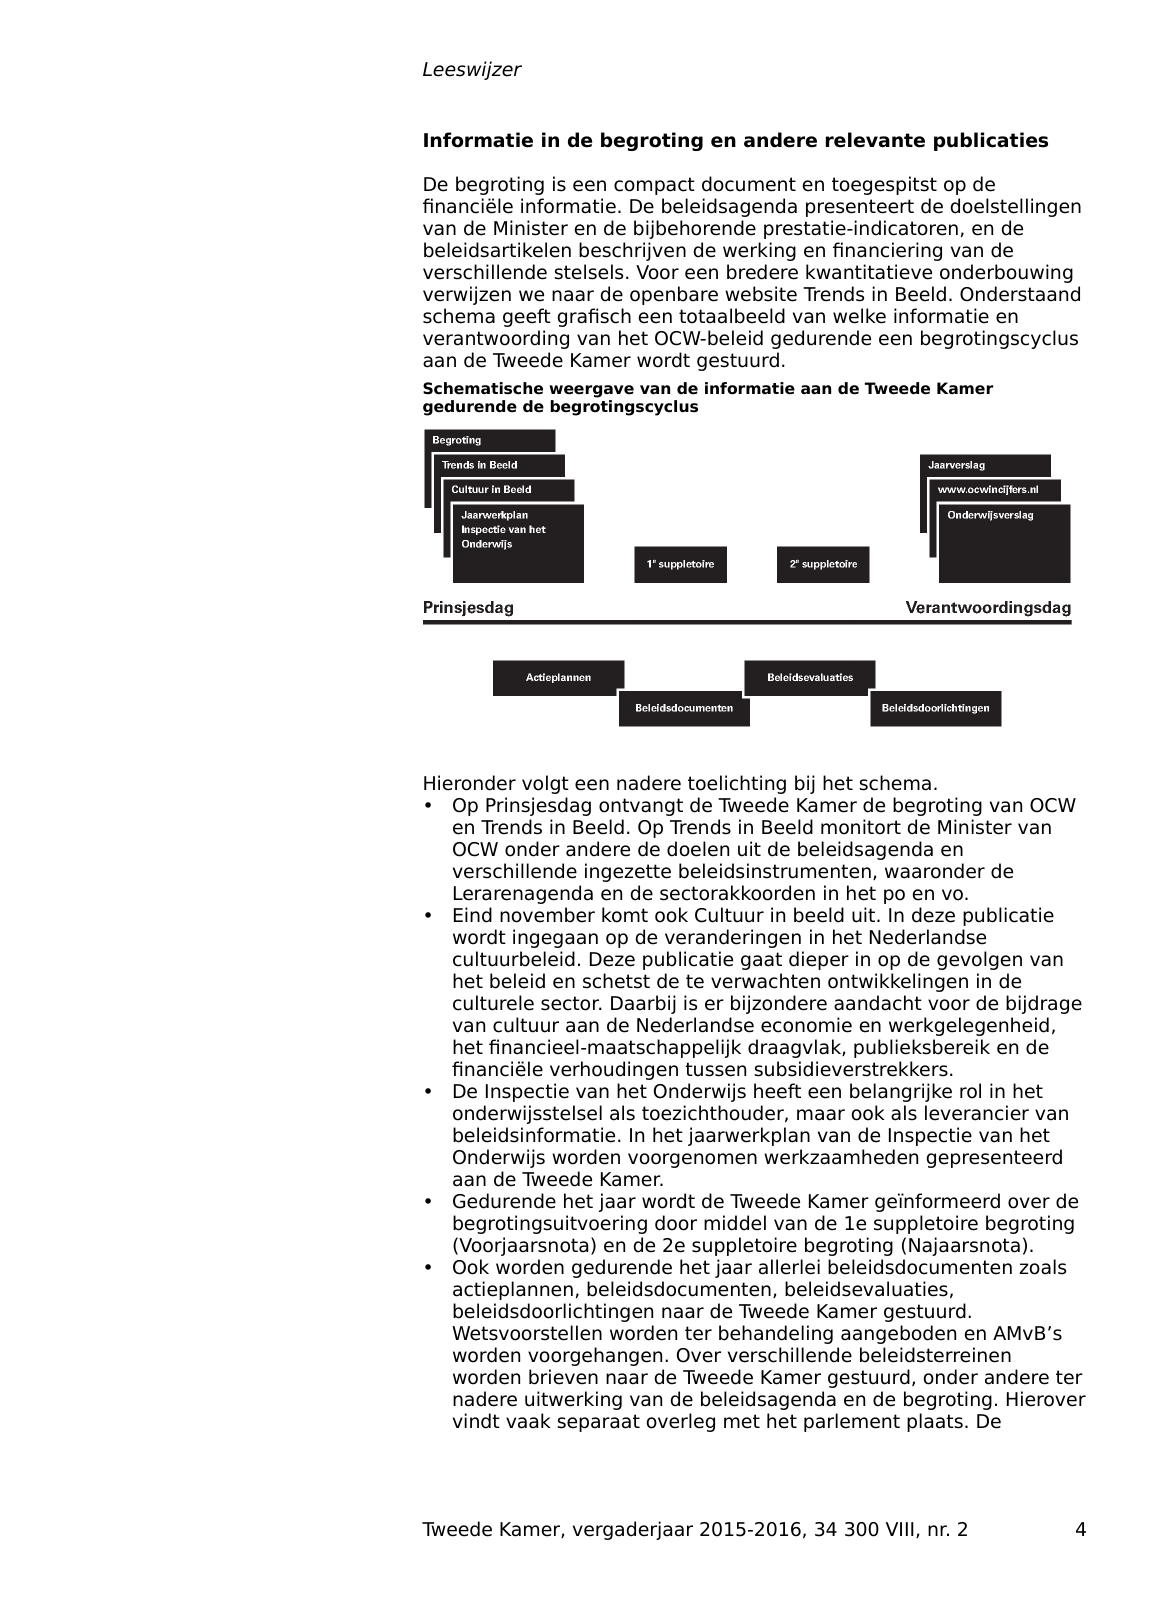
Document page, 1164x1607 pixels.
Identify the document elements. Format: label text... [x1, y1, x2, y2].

text • Eind november komt ook Cultuur in beeld uit. In deze publicatie wordt ingegaan op de veranderingen in het Nederlandse cultuurbeleid. Deze publicatie gaat dieper in op de gevolgen van het beleid en schetst de te verwachten ontwikkelingen in de culturele sector. Daarbij is er bijzondere aandacht voor de bijdrage van cultuur aan de Nederlandse economie en werkgelegenheid, het financieel-maatschappelijk draagvlak, publieksbereik en de financiële verhoudingen tussen subsidieverstrekkers. [422, 905, 1087, 1081]
text • Op Prinsjesdag ontvangt de Tweede Kamer de begroting van OCW en Trends in Beeld. Op Trends in Beeld monitort de Minister van OCW onder andere de doelen uit de beleidsagenda en verschillende ingezette beleidsinstrumenten, waaronder de Lerarenagenda en de sectorakkoorden in het po en vo. [422, 795, 1087, 905]
text De begroting is een compact document en toegespitst op de financiële informatie. De beleidsagenda presenteert de doelstellingen van de Minister en de bijbehorende prestatie-indicatoren, en de beleidsartikelen beschrijven de werking en financiering van de verschillende stelsels. Voor een bredere kwantitatieve onderbouwing verwijzen we naar de openbare website Trends in Beeld. Onderstaand schema geeft grafisch een totaalbeeld van welke informatie en verantwoording van het OCW-beleid gedurende een begrotingscyclus aan de Tweede Kamer wordt gestuurd. [422, 174, 1087, 372]
text • Gedurende het jaar wordt de Tweede Kamer geïnformeerd over de begrotingsuitvoering door middel van de 1e suppletoire begroting (Voorjaarsnota) en de 2e suppletoire begroting (Najaarsnota). [422, 1191, 1087, 1257]
text Schematische weergave van de informatie aan de Tweede Kamer gedurende de begrotingscyclus [422, 380, 1072, 416]
text Hieronder volgt een nadere toelichting bij het schema. [422, 773, 1087, 795]
text • Ook worden gedurende het jaar allerlei beleidsdocumenten zoals actieplannen, beleidsdocumenten, beleidsevaluaties, beleidsdoorlichtingen naar de Tweede Kamer gestuurd. Wetsvoorstellen worden ter behandeling aangeboden en AMvB’s worden voorgehangen. Over verschillende beleidsterreinen worden brieven naar de Tweede Kamer gestuurd, onder andere ter nadere uitwerking van de beleidsagenda en de begroting. Hierover vindt vaak separaat overleg met het parlement plaats. De [422, 1257, 1087, 1432]
subtitle Informatie in de begroting en andere relevante publicaties [422, 130, 1087, 152]
text • De Inspectie van het Onderwijs heeft een belangrijke rol in het onderwijsstelsel als toezichthouder, maar ook als leverancier van beleidsinformatie. In het jaarwerkplan van de Inspectie van het Onderwijs worden voorgenomen werkzaamheden gepresenteerd aan de Tweede Kamer. [422, 1081, 1087, 1191]
picture [422, 427, 1072, 729]
